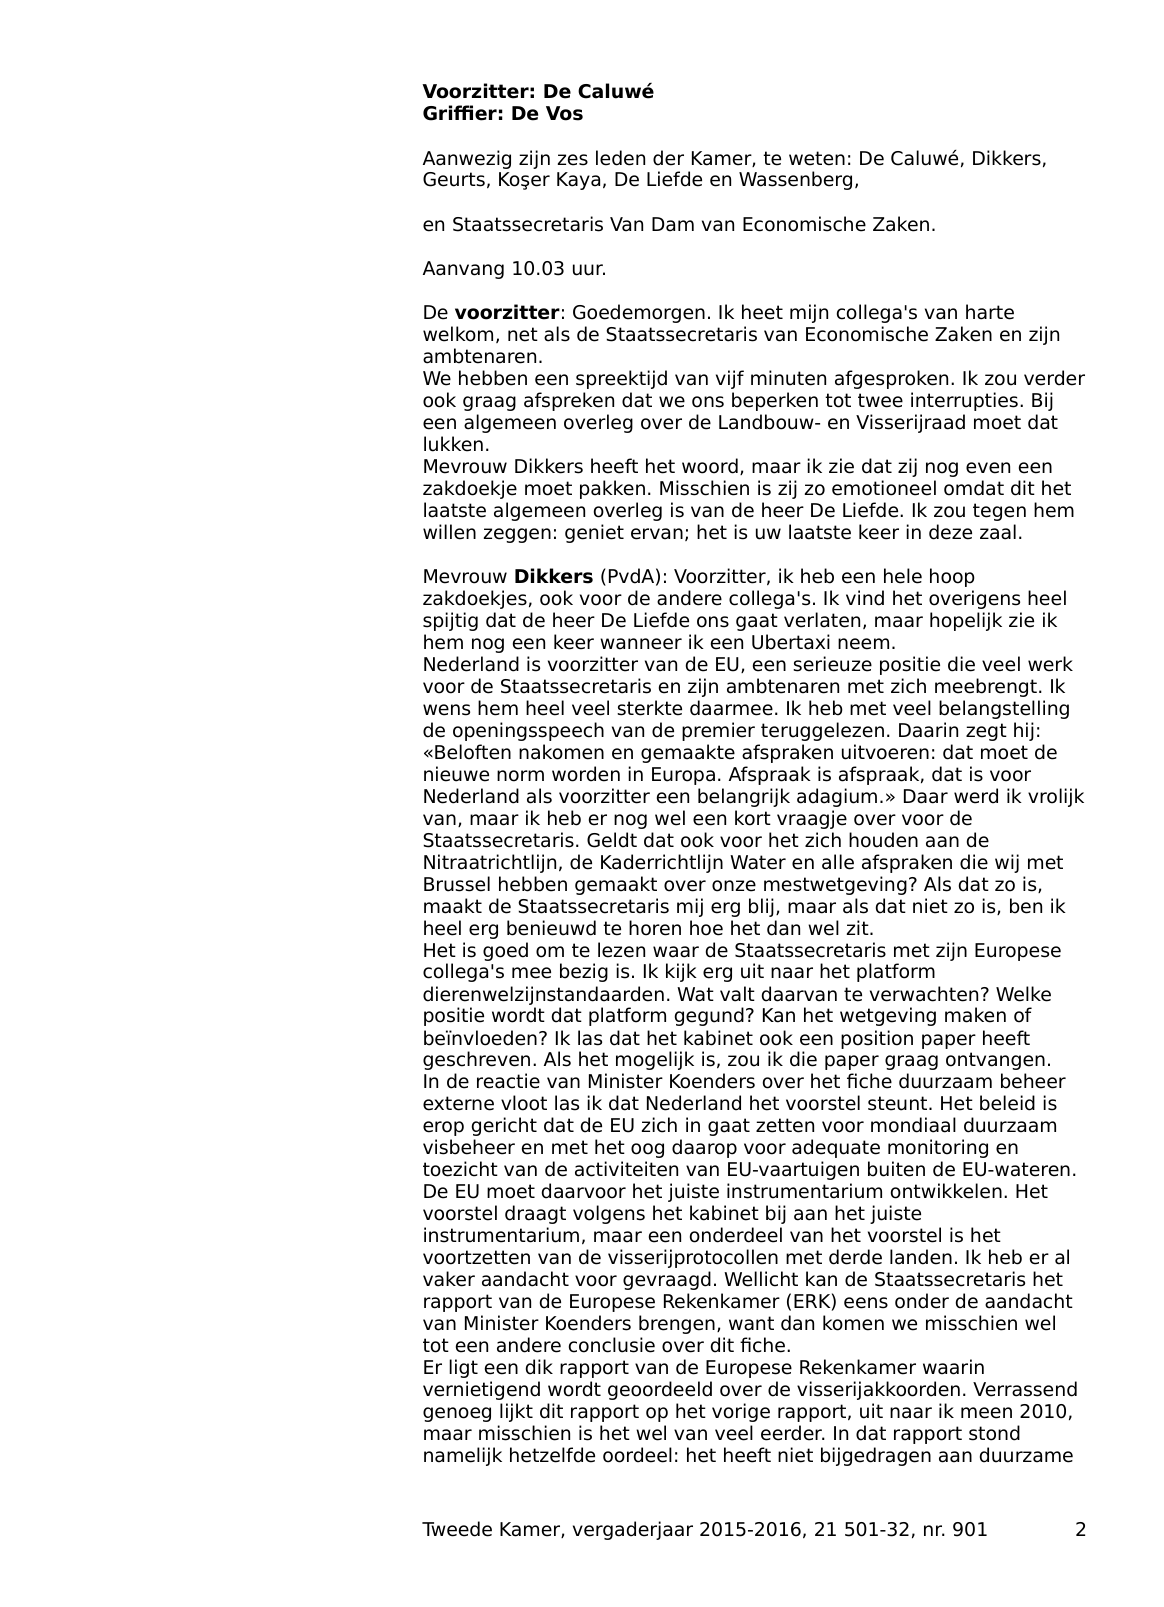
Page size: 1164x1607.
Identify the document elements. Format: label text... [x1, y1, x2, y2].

text Nederland is voorzitter van de EU, een serieuze positie die veel werk voor de Staatssecretaris en zijn ambtenaren met zich meebrengt. Ik wens hem heel veel sterkte daarmee. Ik heb met veel belangstelling de openingsspeech van de premier teruggelezen. Daarin zegt hij: «Beloften nakomen en gemaakte afspraken uitvoeren: dat moet de nieuwe norm worden in Europa. Afspraak is afspraak, dat is voor Nederland als voorzitter een belangrijk adagium.» Daar werd ik vrolijk van, maar ik heb er nog wel een kort vraagje over voor de Staatssecretaris. Geldt dat ook voor het zich houden aan de Nitraatrichtlijn, de Kaderrichtlijn Water en alle afspraken die wij met Brussel hebben gemaakt over onze mestwetgeving? Als dat zo is, maakt de Staatssecretaris mij erg blij, maar als dat niet zo is, ben ik heel erg benieuwd te horen hoe het dan wel zit. [422, 654, 1087, 939]
text We hebben een spreektijd van vijf minuten afgesproken. Ik zou verder ook graag afspreken dat we ons beperken tot twee interrupties. Bij een algemeen overleg over de Landbouw- en Visserijraad moet dat lukken. [422, 368, 1087, 456]
text De voorzitter: Goedemorgen. Ik heet mijn collega's van harte welkom, net als de Staatssecretaris van Economische Zaken en zijn ambtenaren. [422, 302, 1087, 368]
text Er ligt een dik rapport van de Europese Rekenkamer waarin vernietigend wordt geoordeeld over de visserijakkoorden. Verrassend genoeg lijkt dit rapport op het vorige rapport, uit naar ik meen 2010, maar misschien is het wel van veel eerder. In dat rapport stond namelijk hetzelfde oordeel: het heeft niet bijgedragen aan duurzame [422, 1357, 1087, 1467]
text Voorzitter: De Caluwé [422, 81, 1087, 103]
text Griffier: De Vos [422, 103, 1087, 125]
text Aanwezig zijn zes leden der Kamer, te weten: De Caluwé, Dikkers, Geurts, Koşer Kaya, De Liefde en Wassenberg, [422, 147, 1087, 191]
text In de reactie van Minister Koenders over het fiche duurzaam beheer externe vloot las ik dat Nederland het voorstel steunt. Het beleid is erop gericht dat de EU zich in gaat zetten voor mondiaal duurzaam visbeheer en met het oog daarop voor adequate monitoring en toezicht van de activiteiten van EU-vaartuigen buiten de EU-wateren. De EU moet daarvoor het juiste instrumentarium ontwikkelen. Het voorstel draagt volgens het kabinet bij aan het juiste instrumentarium, maar een onderdeel van het voorstel is het voortzetten van de visserijprotocollen met derde landen. Ik heb er al vaker aandacht voor gevraagd. Wellicht kan de Staatssecretaris het rapport van de Europese Rekenkamer (ERK) eens onder de aandacht van Minister Koenders brengen, want dan komen we misschien wel tot een andere conclusie over dit fiche. [422, 1071, 1087, 1357]
text Het is goed om te lezen waar de Staatssecretaris met zijn Europese collega's mee bezig is. Ik kijk erg uit naar het platform dierenwelzijnstandaarden. Wat valt daarvan te verwachten? Welke positie wordt dat platform gegund? Kan het wetgeving maken of beïnvloeden? Ik las dat het kabinet ook een position paper heeft geschreven. Als het mogelijk is, zou ik die paper graag ontvangen. [422, 939, 1087, 1071]
text Aanvang 10.03 uur. [422, 258, 1087, 280]
text Mevrouw Dikkers (PvdA): Voorzitter, ik heb een hele hoop zakdoekjes, ook voor de andere collega's. Ik vind het overigens heel spijtig dat de heer De Liefde ons gaat verlaten, maar hopelijk zie ik hem nog een keer wanneer ik een Ubertaxi neem. [422, 566, 1087, 654]
text Mevrouw Dikkers heeft het woord, maar ik zie dat zij nog even een zakdoekje moet pakken. Misschien is zij zo emotioneel omdat dit het laatste algemeen overleg is van de heer De Liefde. Ik zou tegen hem willen zeggen: geniet ervan; het is uw laatste keer in deze zaal. [422, 456, 1087, 544]
text en Staatssecretaris Van Dam van Economische Zaken. [422, 213, 1087, 236]
